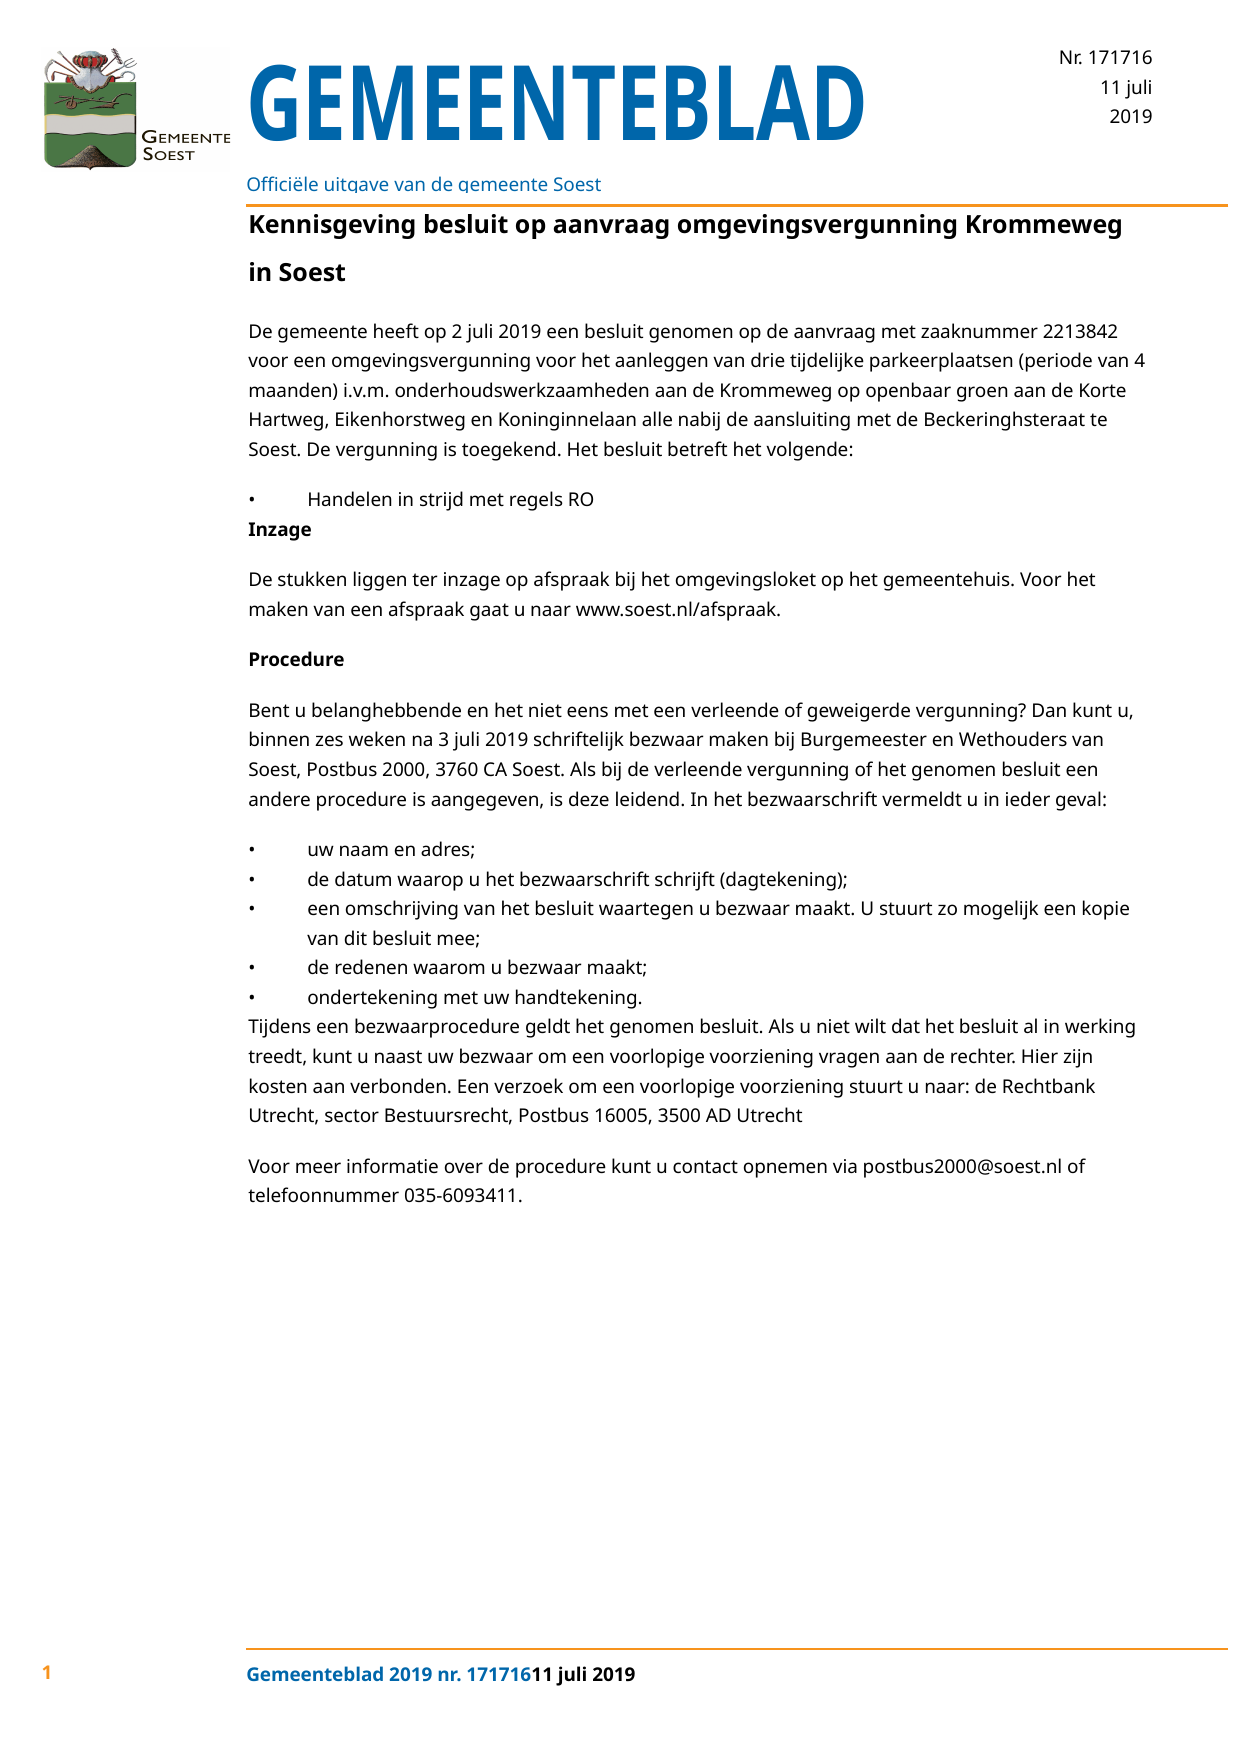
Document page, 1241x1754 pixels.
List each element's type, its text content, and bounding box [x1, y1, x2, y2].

list Handelen in strijd met regels RO [248, 487, 1152, 512]
text Voor meer informatie over de procedure kunt u contact opnemen via postbus2000@soest.nl of telefoonnummer 035-6093411. [248, 1153, 1152, 1208]
list ondertekening met uw handtekening. [248, 984, 1152, 1010]
list een omschrijving van het besluit waartegen u bezwaar maakt. U stuurt zo mogelijk een kopie van dit besluit mee; [248, 895, 1152, 951]
list de datum waarop u het bezwaarschrift schrijft (dagtekening); [248, 866, 1152, 892]
text Kennisgeving besluit op aanvraag omgevingsvergunning Krommeweg in Soest [248, 207, 1152, 288]
text Tijdens een bezwaarprocedure geldt het genomen besluit. Als u niet wilt dat het besluit al in werking treedt, kunt u naast uw bezwaar om een voorlopige voorziening vragen aan de rechter. Hier zijn kosten aan verbonden. Een verzoek om een voorlopige voorziening stuurt u naar: de Rechtbank Utrecht, sector Bestuursrecht, Postbus 16005, 3500 AD Utrecht [248, 1014, 1152, 1128]
text De gemeente heeft op 2 juli 2019 een besluit genomen op de aanvraag met zaaknummer 2213842 voor een omgevingsvergunning voor het aanleggen van drie tijdelijke parkeerplaatsen (periode van 4 maanden) i.v.m. onderhoudswerkzaamheden aan de Krommeweg op openbaar groen aan de Korte Hartweg, Eikenhorstweg en Koninginnelaan alle nabij de aansluiting met de Beckeringhsteraat te Soest. De vergunning is toegekend. Het besluit betreft het volgende: [248, 318, 1152, 462]
text De stukken liggen ter inzage op afspraak bij het omgevingsloket op het gemeentehuis. Voor het maken van een afspraak gaat u naar www.soest.nl/afspraak. [248, 567, 1152, 622]
text Bent u belanghebbende en het niet eens met een verleende of geweigerde vergunning? Dan kunt u, binnen zes weken na 3 juli 2019 schriftelijk bezwaar maken bij Burgemeester en Wethouders van Soest, Postbus 2000, 3760 CA Soest. Als bij de verleende vergunning of het genomen besluit een andere procedure is aangegeven, is deze leidend. In het bezwaarschrift vermeldt u in ieder geval: [248, 697, 1152, 812]
text Inzage [248, 516, 1152, 542]
list uw naam en adres; [248, 836, 1152, 862]
list de redenen waarom u bezwaar maakt; [248, 954, 1152, 980]
text Procedure [248, 647, 1152, 672]
picture [41, 47, 231, 172]
